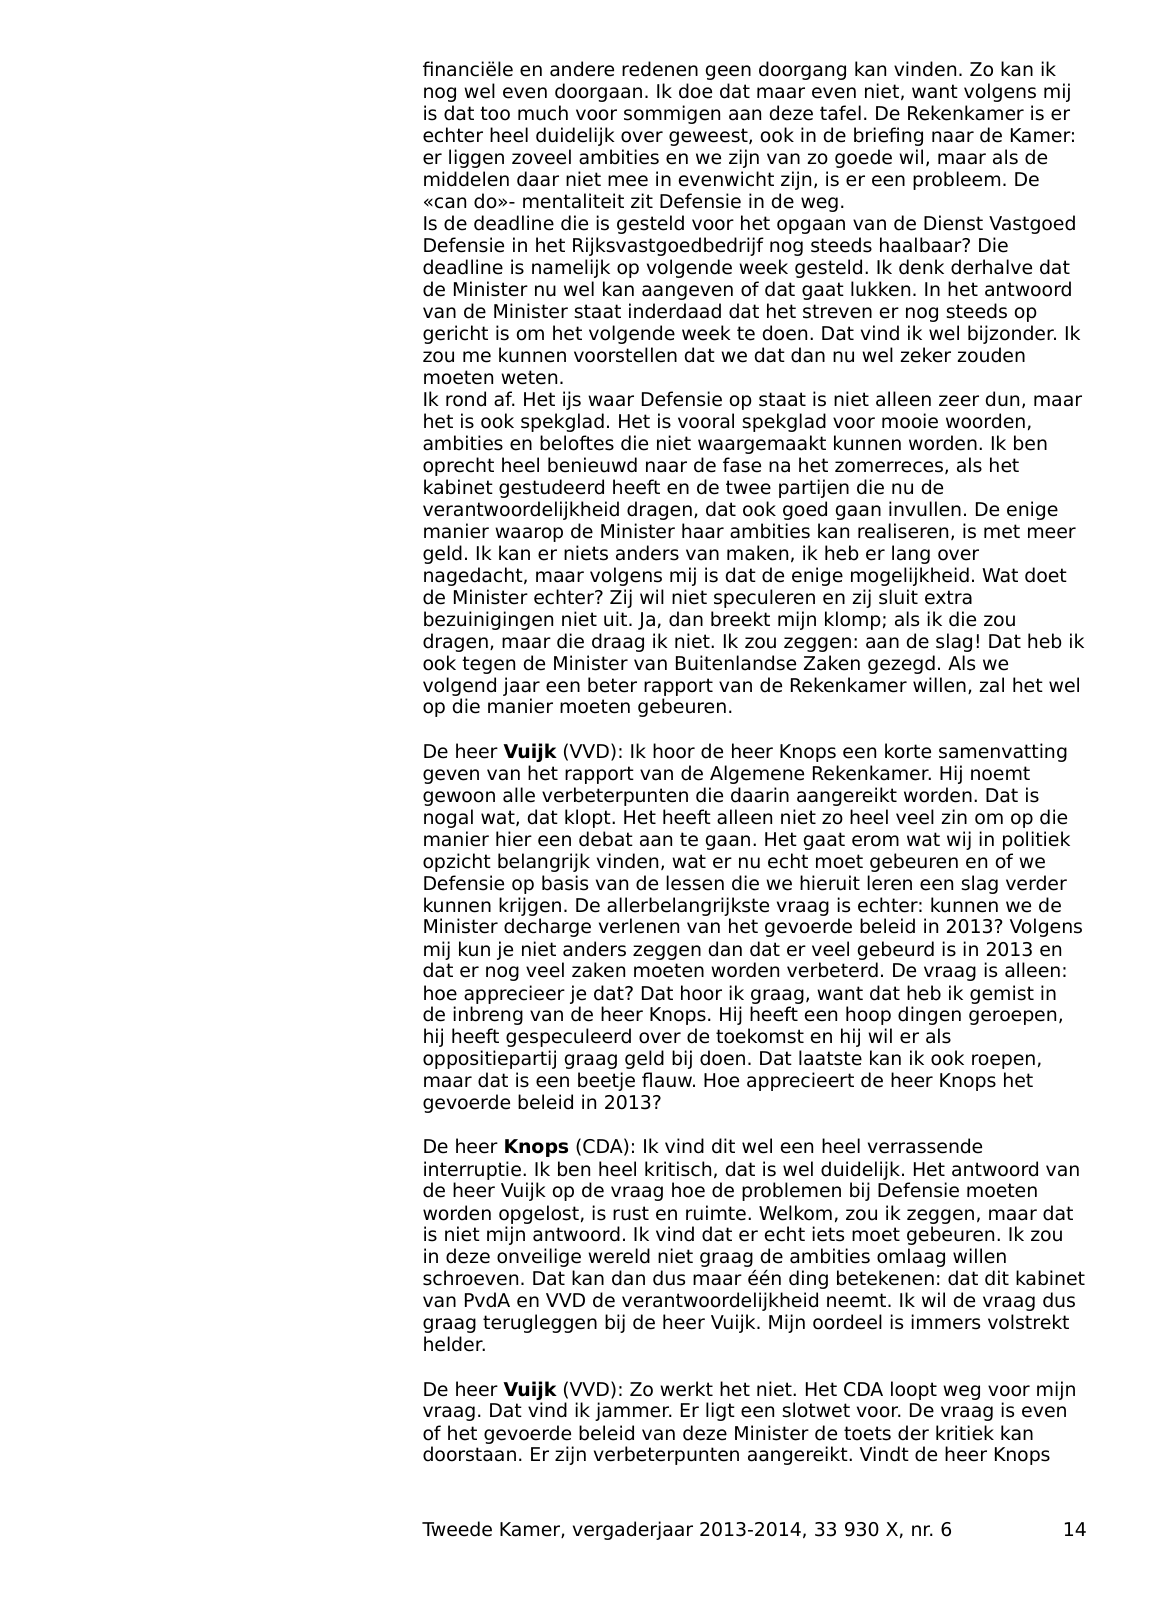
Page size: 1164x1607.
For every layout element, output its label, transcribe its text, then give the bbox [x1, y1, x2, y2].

text financiële en andere redenen geen doorgang kan vinden. Zo kan ik nog wel even doorgaan. Ik doe dat maar even niet, want volgens mij is dat too much voor sommigen aan deze tafel. De Rekenkamer is er echter heel duidelijk over geweest, ook in de briefing naar de Kamer: er liggen zoveel ambities en we zijn van zo goede wil, maar als de middelen daar niet mee in evenwicht zijn, is er een probleem. De «can do»- mentaliteit zit Defensie in de weg. [422, 59, 1087, 213]
text De heer Knops (CDA): Ik vind dit wel een heel verrassende interruptie. Ik ben heel kritisch, dat is wel duidelijk. Het antwoord van de heer Vuijk op de vraag hoe de problemen bij Defensie moeten worden opgelost, is rust en ruimte. Welkom, zou ik zeggen, maar dat is niet mijn antwoord. Ik vind dat er echt iets moet gebeuren. Ik zou in deze onveilige wereld niet graag de ambities omlaag willen schroeven. Dat kan dan dus maar één ding betekenen: dat dit kabinet van PvdA en VVD de verantwoordelijkheid neemt. Ik wil de vraag dus graag terugleggen bij de heer Vuijk. Mijn oordeel is immers volstrekt helder. [422, 1136, 1087, 1356]
text De heer Vuijk (VVD): Zo werkt het niet. Het CDA loopt weg voor mijn vraag. Dat vind ik jammer. Er ligt een slotwet voor. De vraag is even of het gevoerde beleid van deze Minister de toets der kritiek kan doorstaan. Er zijn verbeterpunten aangereikt. Vindt de heer Knops [422, 1378, 1087, 1466]
text Is de deadline die is gesteld voor het opgaan van de Dienst Vastgoed Defensie in het Rijksvastgoedbedrijf nog steeds haalbaar? Die deadline is namelijk op volgende week gesteld. Ik denk derhalve dat de Minister nu wel kan aangeven of dat gaat lukken. In het antwoord van de Minister staat inderdaad dat het streven er nog steeds op gericht is om het volgende week te doen. Dat vind ik wel bijzonder. Ik zou me kunnen voorstellen dat we dat dan nu wel zeker zouden moeten weten. [422, 213, 1087, 389]
text De heer Vuijk (VVD): Ik hoor de heer Knops een korte samenvatting geven van het rapport van de Algemene Rekenkamer. Hij noemt gewoon alle verbeterpunten die daarin aangereikt worden. Dat is nogal wat, dat klopt. Het heeft alleen niet zo heel veel zin om op die manier hier een debat aan te gaan. Het gaat erom wat wij in politiek opzicht belangrijk vinden, wat er nu echt moet gebeuren en of we Defensie op basis van de lessen die we hieruit leren een slag verder kunnen krijgen. De allerbelangrijkste vraag is echter: kunnen we de Minister decharge verlenen van het gevoerde beleid in 2013? Volgens mij kun je niet anders zeggen dan dat er veel gebeurd is in 2013 en dat er nog veel zaken moeten worden verbeterd. De vraag is alleen: hoe apprecieer je dat? Dat hoor ik graag, want dat heb ik gemist in de inbreng van de heer Knops. Hij heeft een hoop dingen geroepen, hij heeft gespeculeerd over de toekomst en hij wil er als oppositiepartij graag geld bij doen. Dat laatste kan ik ook roepen, maar dat is een beetje flauw. Hoe apprecieert de heer Knops het gevoerde beleid in 2013? [422, 741, 1087, 1114]
text Ik rond af. Het ijs waar Defensie op staat is niet alleen zeer dun, maar het is ook spekglad. Het is vooral spekglad voor mooie woorden, ambities en beloftes die niet waargemaakt kunnen worden. Ik ben oprecht heel benieuwd naar de fase na het zomerreces, als het kabinet gestudeerd heeft en de twee partijen die nu de verantwoordelijkheid dragen, dat ook goed gaan invullen. De enige manier waarop de Minister haar ambities kan realiseren, is met meer geld. Ik kan er niets anders van maken, ik heb er lang over nagedacht, maar volgens mij is dat de enige mogelijkheid. Wat doet de Minister echter? Zij wil niet speculeren en zij sluit extra bezuinigingen niet uit. Ja, dan breekt mijn klomp; als ik die zou dragen, maar die draag ik niet. Ik zou zeggen: aan de slag! Dat heb ik ook tegen de Minister van Buitenlandse Zaken gezegd. Als we volgend jaar een beter rapport van de Rekenkamer willen, zal het wel op die manier moeten gebeuren. [422, 389, 1087, 718]
